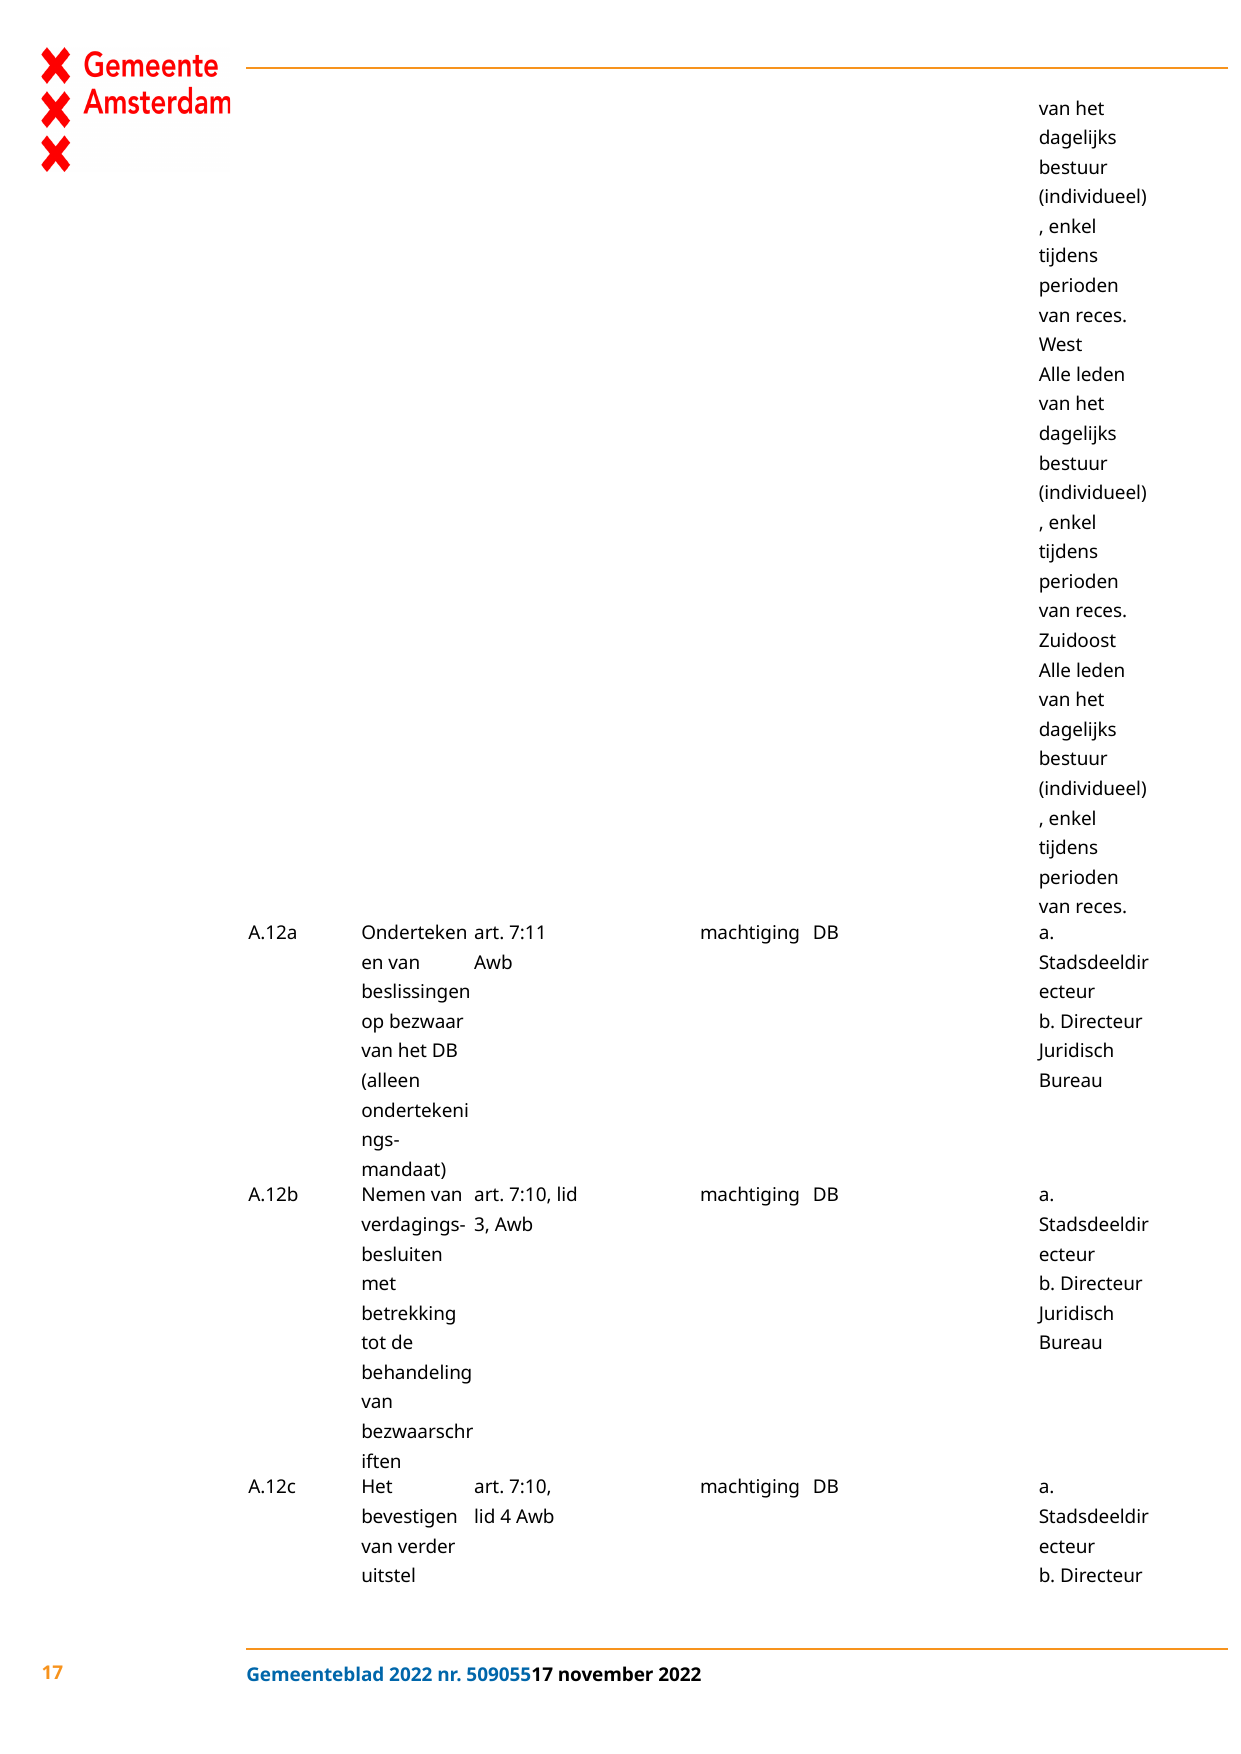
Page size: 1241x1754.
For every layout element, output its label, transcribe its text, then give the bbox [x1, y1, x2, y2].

table_cell a. Stadsdeeldirecteur b. Directeur Juridisch Bureau [1039, 919, 1152, 1182]
table_cell [587, 95, 700, 919]
table_cell van het dagelijks bestuur (individueel), enkel tijdens perioden van reces. West Alle leden van het dagelijks bestuur (individueel), enkel tijdens perioden van reces. Zuidoost Alle leden van het dagelijks bestuur (individueel), enkel tijdens perioden van reces. [1039, 95, 1152, 919]
table_cell art. 7:10, lid 4 Awb [474, 1474, 587, 1588]
table_cell [926, 95, 1038, 919]
table_cell [587, 1182, 700, 1474]
table_cell [587, 1474, 700, 1588]
table_cell [474, 95, 587, 919]
table_cell a. Stadsdeeldirecteur b. Directeur [1039, 1474, 1152, 1588]
table_cell DB [813, 919, 926, 1182]
table_cell [926, 1474, 1038, 1588]
table_cell Ondertekenen van beslissingen op bezwaar van het DB (alleen ondertekenings-mandaat) [361, 919, 474, 1182]
table_cell art. 7:11 Awb [474, 919, 587, 1182]
picture [41, 47, 231, 172]
table_cell Nemen van verdagings-besluiten met betrekking tot de behandeling van bezwaarschriften [361, 1182, 474, 1474]
table_cell [700, 95, 813, 919]
table_cell [361, 95, 474, 919]
table_cell a. Stadsdeeldirecteur b. Directeur Juridisch Bureau [1039, 1182, 1152, 1474]
table_cell machtiging [700, 919, 813, 1182]
table_cell [813, 95, 926, 919]
table_cell [926, 1182, 1038, 1474]
table_cell machtiging [700, 1474, 813, 1588]
table_cell machtiging [700, 1182, 813, 1474]
table_cell Het bevestigen van verder uitstel [361, 1474, 474, 1588]
table_cell [926, 919, 1038, 1182]
table_cell DB [813, 1182, 926, 1474]
table_cell [248, 95, 361, 919]
table_cell DB [813, 1474, 926, 1588]
table_cell art. 7:10, lid 3, Awb [474, 1182, 587, 1474]
table_cell [587, 919, 700, 1182]
table_cell A.12c [248, 1474, 361, 1588]
table_cell A.12a [248, 919, 361, 1182]
table_cell A.12b [248, 1182, 361, 1474]
